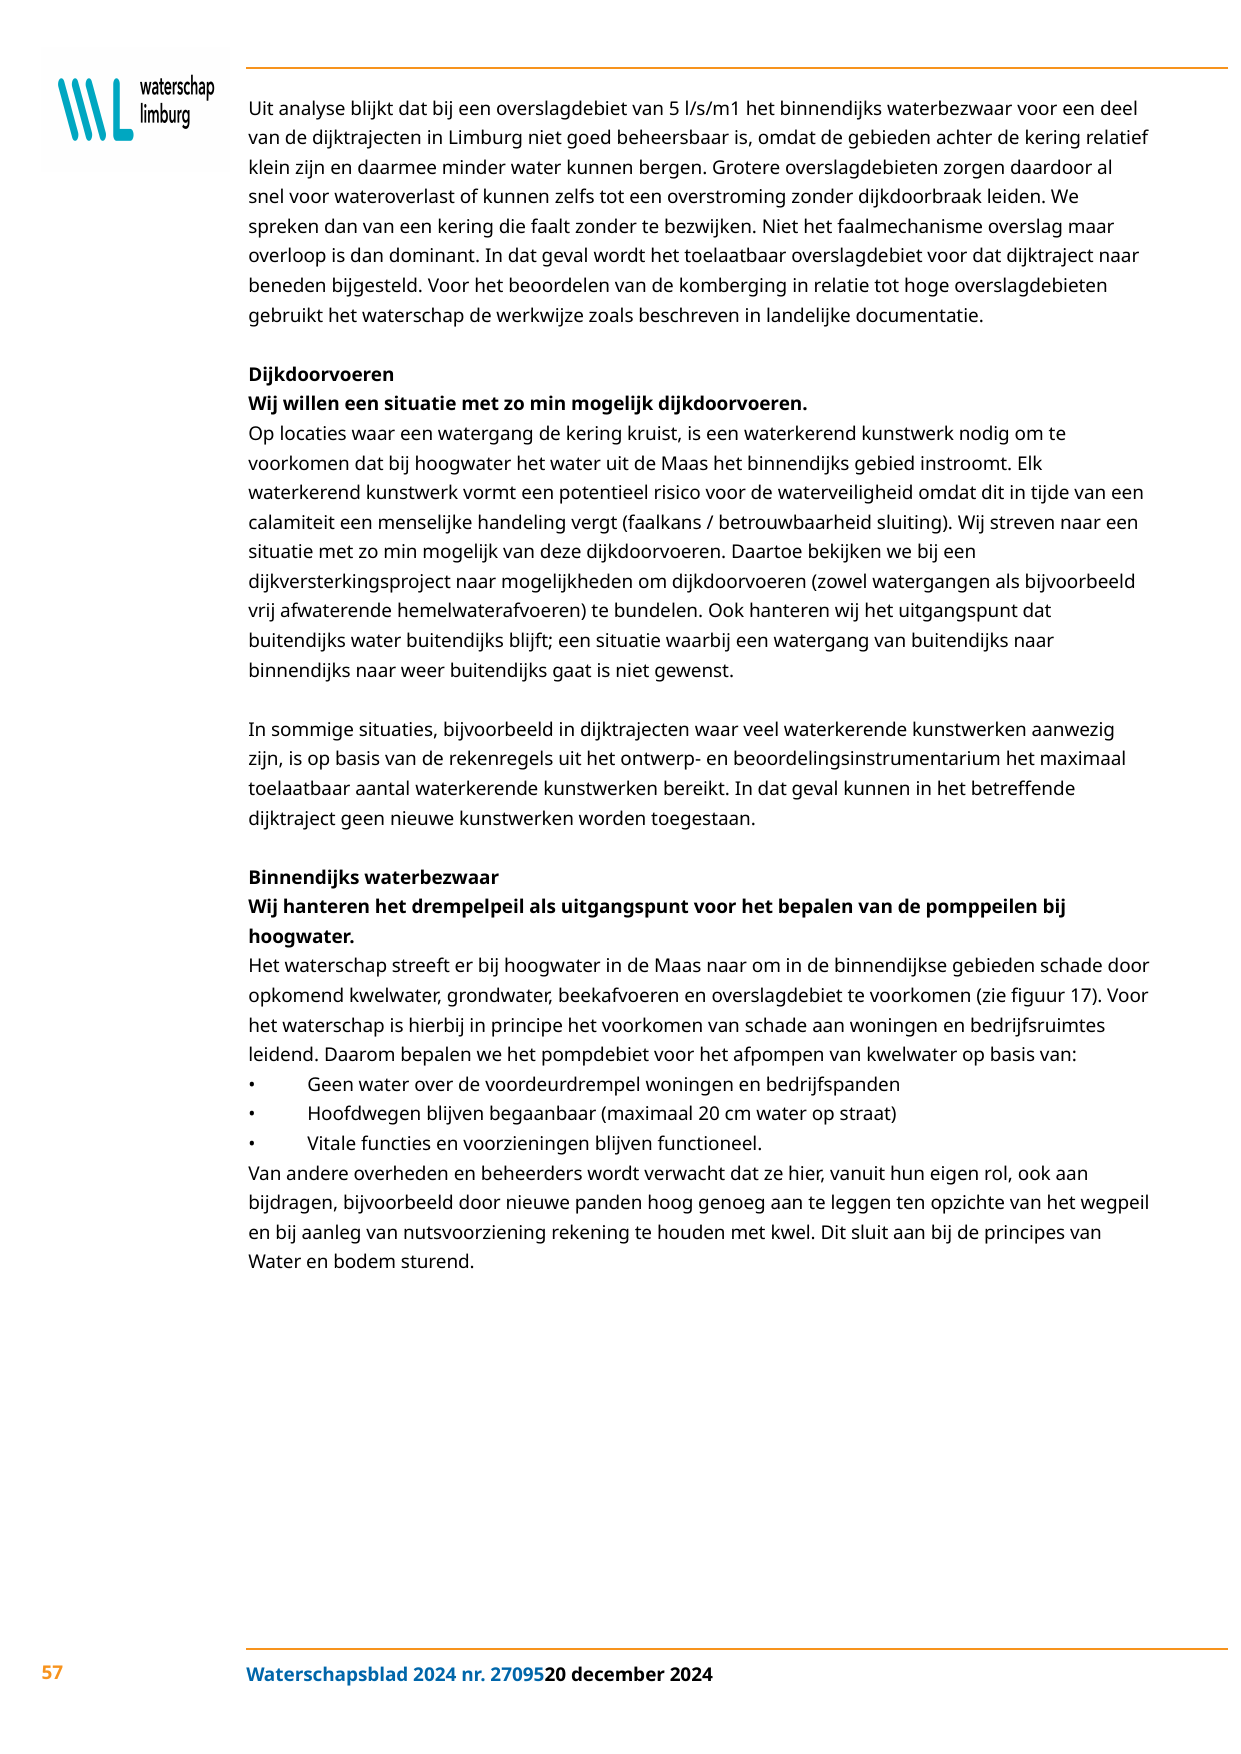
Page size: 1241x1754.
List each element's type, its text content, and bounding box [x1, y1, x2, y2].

picture [41, 47, 231, 172]
list Geen water over de voordeurdrempel woningen en bedrijfspanden [248, 1071, 1152, 1097]
text Binnendijks waterbezwaar [248, 864, 1152, 890]
text Dijkdoorvoeren [248, 361, 1152, 387]
text Het waterschap streeft er bij hoogwater in de Maas naar om in de binnendijkse gebieden schade door opkomend kwelwater, grondwater, beekafvoeren en overslagdebiet te voorkomen (zie figuur 17). Voor het waterschap is hierbij in principe het voorkomen van schade aan woningen en bedrijfsruimtes leidend. Daarom bepalen we het pompdebiet voor het afpompen van kwelwater op basis van: [248, 953, 1152, 1067]
text Uit analyse blijkt dat bij een overslagdebiet van 5 l/s/m1 het binnendijks waterbezwaar voor een deel van de dijktrajecten in Limburg niet goed beheersbaar is, omdat de gebieden achter de kering relatief klein zijn en daarmee minder water kunnen bergen. Grotere overslagdebieten zorgen daardoor al snel voor wateroverlast of kunnen zelfs tot een overstroming zonder dijkdoorbraak leiden. We spreken dan van een kering die faalt zonder te bezwijken. Niet het faalmechanisme overslag maar overloop is dan dominant. In dat geval wordt het toelaatbaar overslagdebiet voor dat dijktraject naar beneden bijgesteld. Voor het beoordelen van de komberging in relatie tot hoge overslagdebieten gebruikt het waterschap de werkwijze zoals beschreven in landelijke documentatie. [248, 95, 1152, 328]
list Hoofdwegen blijven begaanbaar (maximaal 20 cm water op straat) [248, 1101, 1152, 1126]
text Op locaties waar een watergang de kering kruist, is een waterkerend kunstwerk nodig om te voorkomen dat bij hoogwater het water uit de Maas het binnendijks gebied instroomt. Elk waterkerend kunstwerk vormt een potentieel risico voor de waterveiligheid omdat dit in tijde van een calamiteit een menselijke handeling vergt (faalkans / betrouwbaarheid sluiting). Wij streven naar een situatie met zo min mogelijk van deze dijkdoorvoeren. Daartoe bekijken we bij een dijkversterkingsproject naar mogelijkheden om dijkdoorvoeren (zowel watergangen als bijvoorbeeld vrij afwaterende hemelwaterafvoeren) te bundelen. Ook hanteren wij het uitgangspunt dat buitendijks water buitendijks blijft; een situatie waarbij een watergang van buitendijks naar binnendijks naar weer buitendijks gaat is niet gewenst. [248, 420, 1152, 683]
list Vitale functies en voorzieningen blijven functioneel. [248, 1130, 1152, 1156]
text Wij willen een situatie met zo min mogelijk dijkdoorvoeren. [248, 391, 1152, 416]
text In sommige situaties, bijvoorbeeld in dijktrajecten waar veel waterkerende kunstwerken aanwezig zijn, is op basis van de rekenregels uit het ontwerp- en beoordelingsinstrumentarium het maximaal toelaatbaar aantal waterkerende kunstwerken bereikt. In dat geval kunnen in het betreffende dijktraject geen nieuwe kunstwerken worden toegestaan. [248, 716, 1152, 831]
text Wij hanteren het drempelpeil als uitgangspunt voor het bepalen van de pomppeilen bij hoogwater. [248, 893, 1152, 949]
text Van andere overheden en beheerders wordt verwacht dat ze hier, vanuit hun eigen rol, ook aan bijdragen, bijvoorbeeld door nieuwe panden hoog genoeg aan te leggen ten opzichte van het wegpeil en bij aanleg van nutsvoorziening rekening te houden met kwel. Dit sluit aan bij de principes van Water en bodem sturend. [248, 1160, 1152, 1274]
